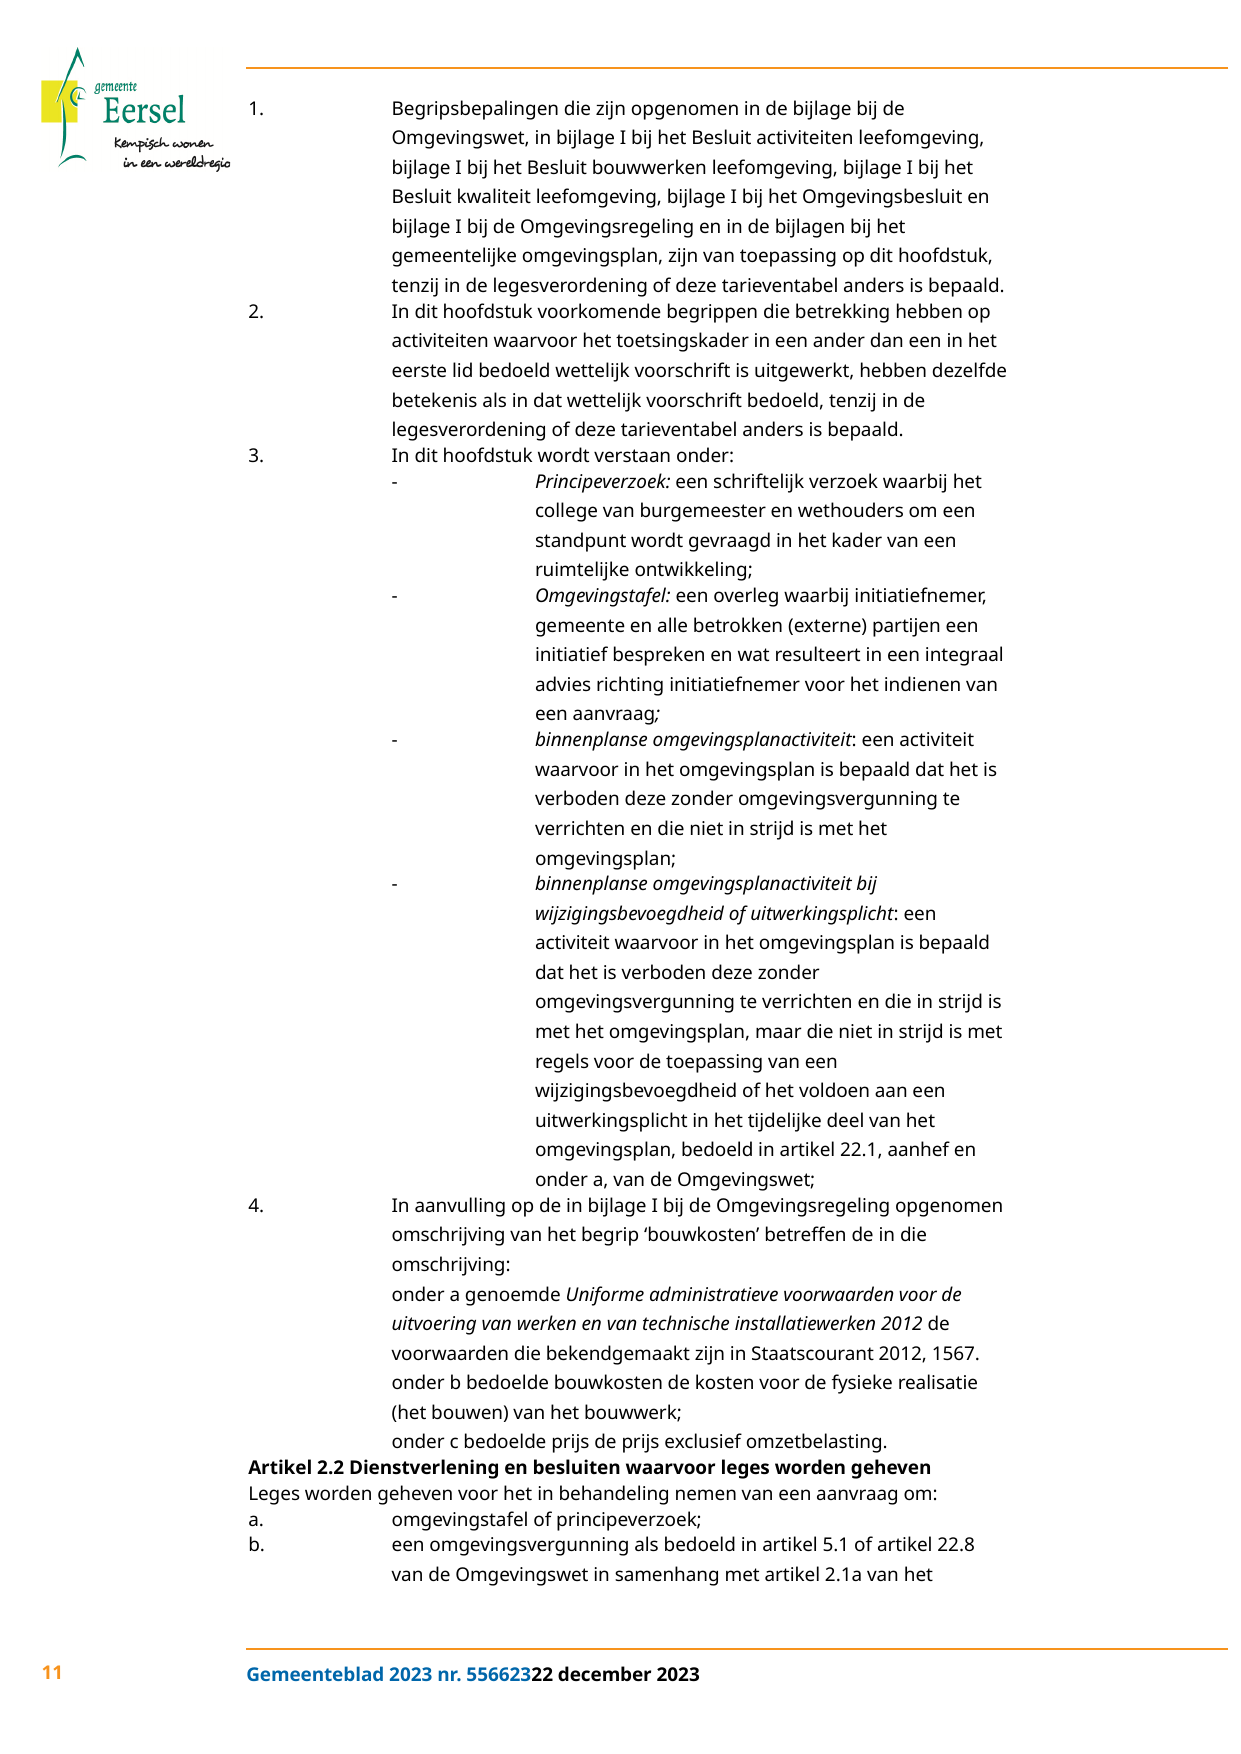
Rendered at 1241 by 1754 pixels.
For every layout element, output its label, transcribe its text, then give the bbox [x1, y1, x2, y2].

table_cell [1008, 870, 1152, 1192]
table_cell 2. [248, 298, 391, 442]
table_cell [1008, 468, 1152, 582]
table_cell In dit hoofdstuk wordt verstaan onder: [391, 442, 1008, 468]
table_cell [248, 582, 391, 726]
table_cell 1. [248, 95, 391, 298]
table_cell binnenplanse omgevingsplanactiviteit: een activiteit waarvoor in het omgevingsplan is bepaald dat het is verboden deze zonder omgevingsvergunning te verrichten en die niet in strijd is met het omgevingsplan; [535, 726, 1008, 870]
table_cell Begripsbepalingen die zijn opgenomen in de bijlage bij de Omgevingswet, in bijlage I bij het Besluit activiteiten leefomgeving, bijlage I bij het Besluit bouwwerken leefomgeving, bijlage I bij het Besluit kwaliteit leefomgeving, bijlage I bij het Omgevingsbesluit en bijlage I bij de Omgevingsregeling en in de bijlagen bij het gemeentelijke omgevingsplan, zijn van toepassing op dit hoofdstuk, tenzij in de legesverordening of deze tarieventabel anders is bepaald. [391, 95, 1008, 298]
table_cell - [391, 468, 535, 582]
table_cell 4. [248, 1192, 391, 1454]
table_cell [248, 468, 391, 582]
table_cell [1008, 1532, 1152, 1587]
table_cell Leges worden geheven voor het in behandeling nemen van een aanvraag om: [248, 1480, 1008, 1506]
table_cell Omgevingstafel: een overleg waarbij initiatiefnemer, gemeente en alle betrokken (externe) partijen een initiatief bespreken en wat resulteert in een integraal advies richting initiatiefnemer voor het indienen van een aanvraag; [535, 582, 1008, 726]
table_cell [1008, 1506, 1152, 1532]
table_cell b. [248, 1532, 391, 1587]
table_cell 3. [248, 442, 391, 468]
table_cell een omgevingsvergunning als bedoeld in artikel 5.1 of artikel 22.8 van de Omgevingswet in samenhang met artikel 2.1a van het [391, 1532, 1008, 1587]
table_cell Artikel 2.2 Dienstverlening en besluiten waarvoor leges worden geheven [248, 1454, 1008, 1480]
table_cell - [391, 870, 535, 1192]
table_cell [1008, 1480, 1152, 1506]
table_cell [1008, 298, 1152, 442]
table_cell [1008, 1454, 1152, 1480]
table_cell In dit hoofdstuk voorkomende begrippen die betrekking hebben op activiteiten waarvoor het toetsingskader in een ander dan een in het eerste lid bedoeld wettelijk voorschrift is uitgewerkt, hebben dezelfde betekenis als in dat wettelijk voorschrift bedoeld, tenzij in de legesverordening of deze tarieventabel anders is bepaald. [391, 298, 1008, 442]
table_cell [248, 870, 391, 1192]
table_cell a. [248, 1506, 391, 1532]
table_cell In aanvulling op de in bijlage I bij de Omgevingsregeling opgenomen omschrijving van het begrip ‘bouwkosten’ betreffen de in die omschrijving: onder a genoemde Uniforme administratieve voorwaarden voor de uitvoering van werken en van technische installatiewerken 2012 de voorwaarden die bekendgemaakt zijn in Staatscourant 2012, 1567. onder b bedoelde bouwkosten de kosten voor de fysieke realisatie (het bouwen) van het bouwwerk; onder c bedoelde prijs de prijs exclusief omzetbelasting. [391, 1192, 1008, 1454]
table_cell binnenplanse omgevingsplanactiviteit bij wijzigingsbevoegdheid of uitwerkingsplicht: een activiteit waarvoor in het omgevingsplan is bepaald dat het is verboden deze zonder omgevingsvergunning te verrichten en die in strijd is met het omgevingsplan, maar die niet in strijd is met regels voor de toepassing van een wijzigingsbevoegdheid of het voldoen aan een uitwerkingsplicht in het tijdelijke deel van het omgevingsplan, bedoeld in artikel 22.1, aanhef en onder a, van de Omgevingswet; [535, 870, 1008, 1192]
table_cell [248, 726, 391, 870]
table_cell [1008, 726, 1152, 870]
table_cell [1008, 1192, 1152, 1454]
table_cell Principeverzoek: een schriftelijk verzoek waarbij het college van burgemeester en wethouders om een standpunt wordt gevraagd in het kader van een ruimtelijke ontwikkeling; [535, 468, 1008, 582]
picture [41, 47, 231, 172]
table_cell [1008, 582, 1152, 726]
table_cell - [391, 582, 535, 726]
table_cell omgevingstafel of principeverzoek; [391, 1506, 1008, 1532]
table_cell [1008, 442, 1152, 468]
table_cell - [391, 726, 535, 870]
table_cell [1008, 95, 1152, 298]
